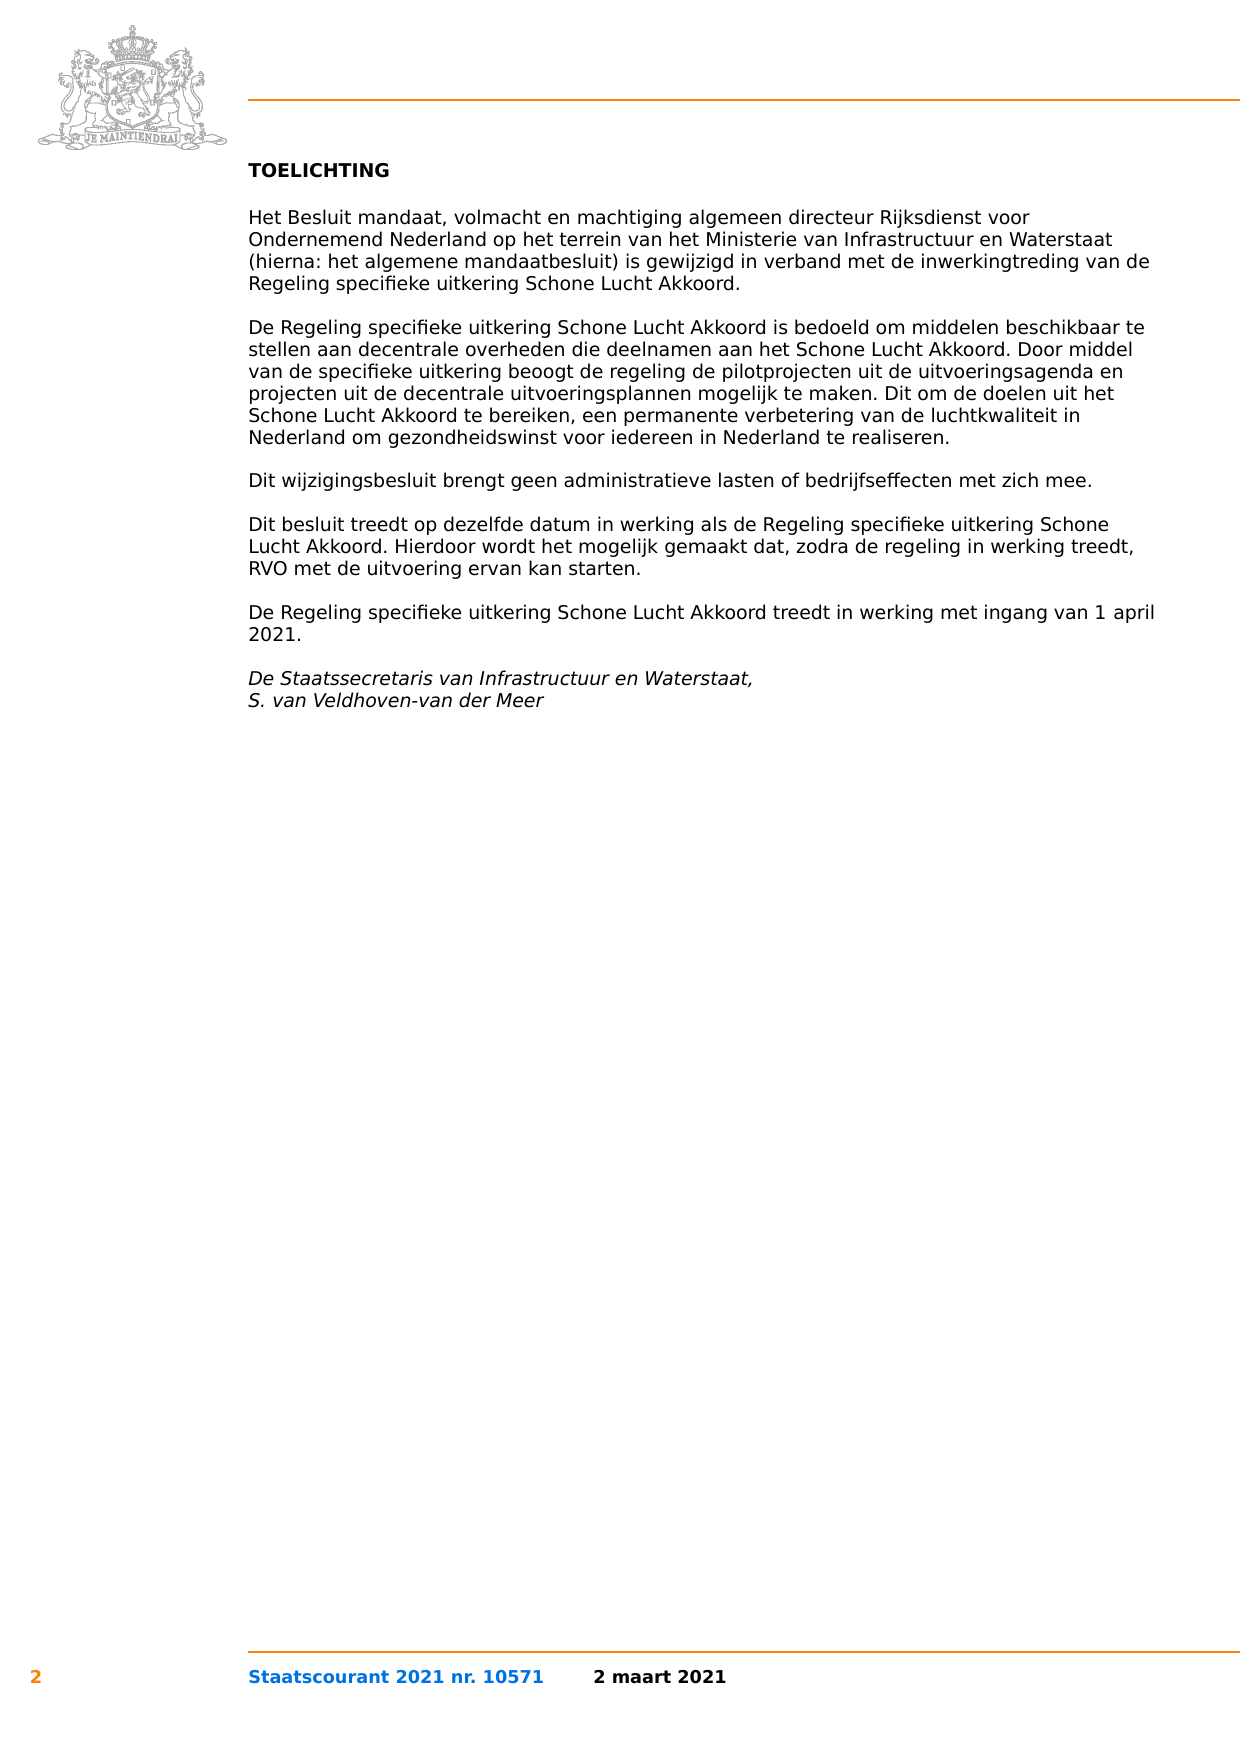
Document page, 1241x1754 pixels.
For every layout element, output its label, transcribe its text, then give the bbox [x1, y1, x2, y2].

text Dit wijzigingsbesluit brengt geen administratieve lasten of bedrijfseffecten met zich mee. [248, 470, 1163, 492]
text De Regeling specifieke uitkering Schone Lucht Akkoord is bedoeld om middelen beschikbaar te stellen aan decentrale overheden die deelnamen aan het Schone Lucht Akkoord. Door middel van de specifieke uitkering beoogt de regeling de pilotprojecten uit de uitvoeringsagenda en projecten uit de decentrale uitvoeringsplannen mogelijk te maken. Dit om de doelen uit het Schone Lucht Akkoord te bereiken, een permanente verbetering van de luchtkwaliteit in Nederland om gezondheidswinst voor iedereen in Nederland te realiseren. [248, 317, 1163, 448]
text Het Besluit mandaat, volmacht en machtiging algemeen directeur Rijksdienst voor Ondernemend Nederland op het terrein van het Ministerie van Infrastructuur en Waterstaat (hierna: het algemene mandaatbesluit) is gewijzigd in verband met de inwerkingtreding van de Regeling specifieke uitkering Schone Lucht Akkoord. [248, 207, 1163, 295]
picture [38, 25, 227, 150]
text Dit besluit treedt op dezelfde datum in werking als de Regeling specifieke uitkering Schone Lucht Akkoord. Hierdoor wordt het mogelijk gemaakt dat, zodra de regeling in werking treedt, RVO met de uitvoering ervan kan starten. [248, 514, 1163, 580]
text De Staatssecretaris van Infrastructuur en Waterstaat, S. van Veldhoven-van der Meer [248, 668, 1163, 712]
text De Regeling specifieke uitkering Schone Lucht Akkoord treedt in werking met ingang van 1 april 2021. [248, 602, 1163, 646]
subtitle TOELICHTING [248, 160, 1163, 182]
